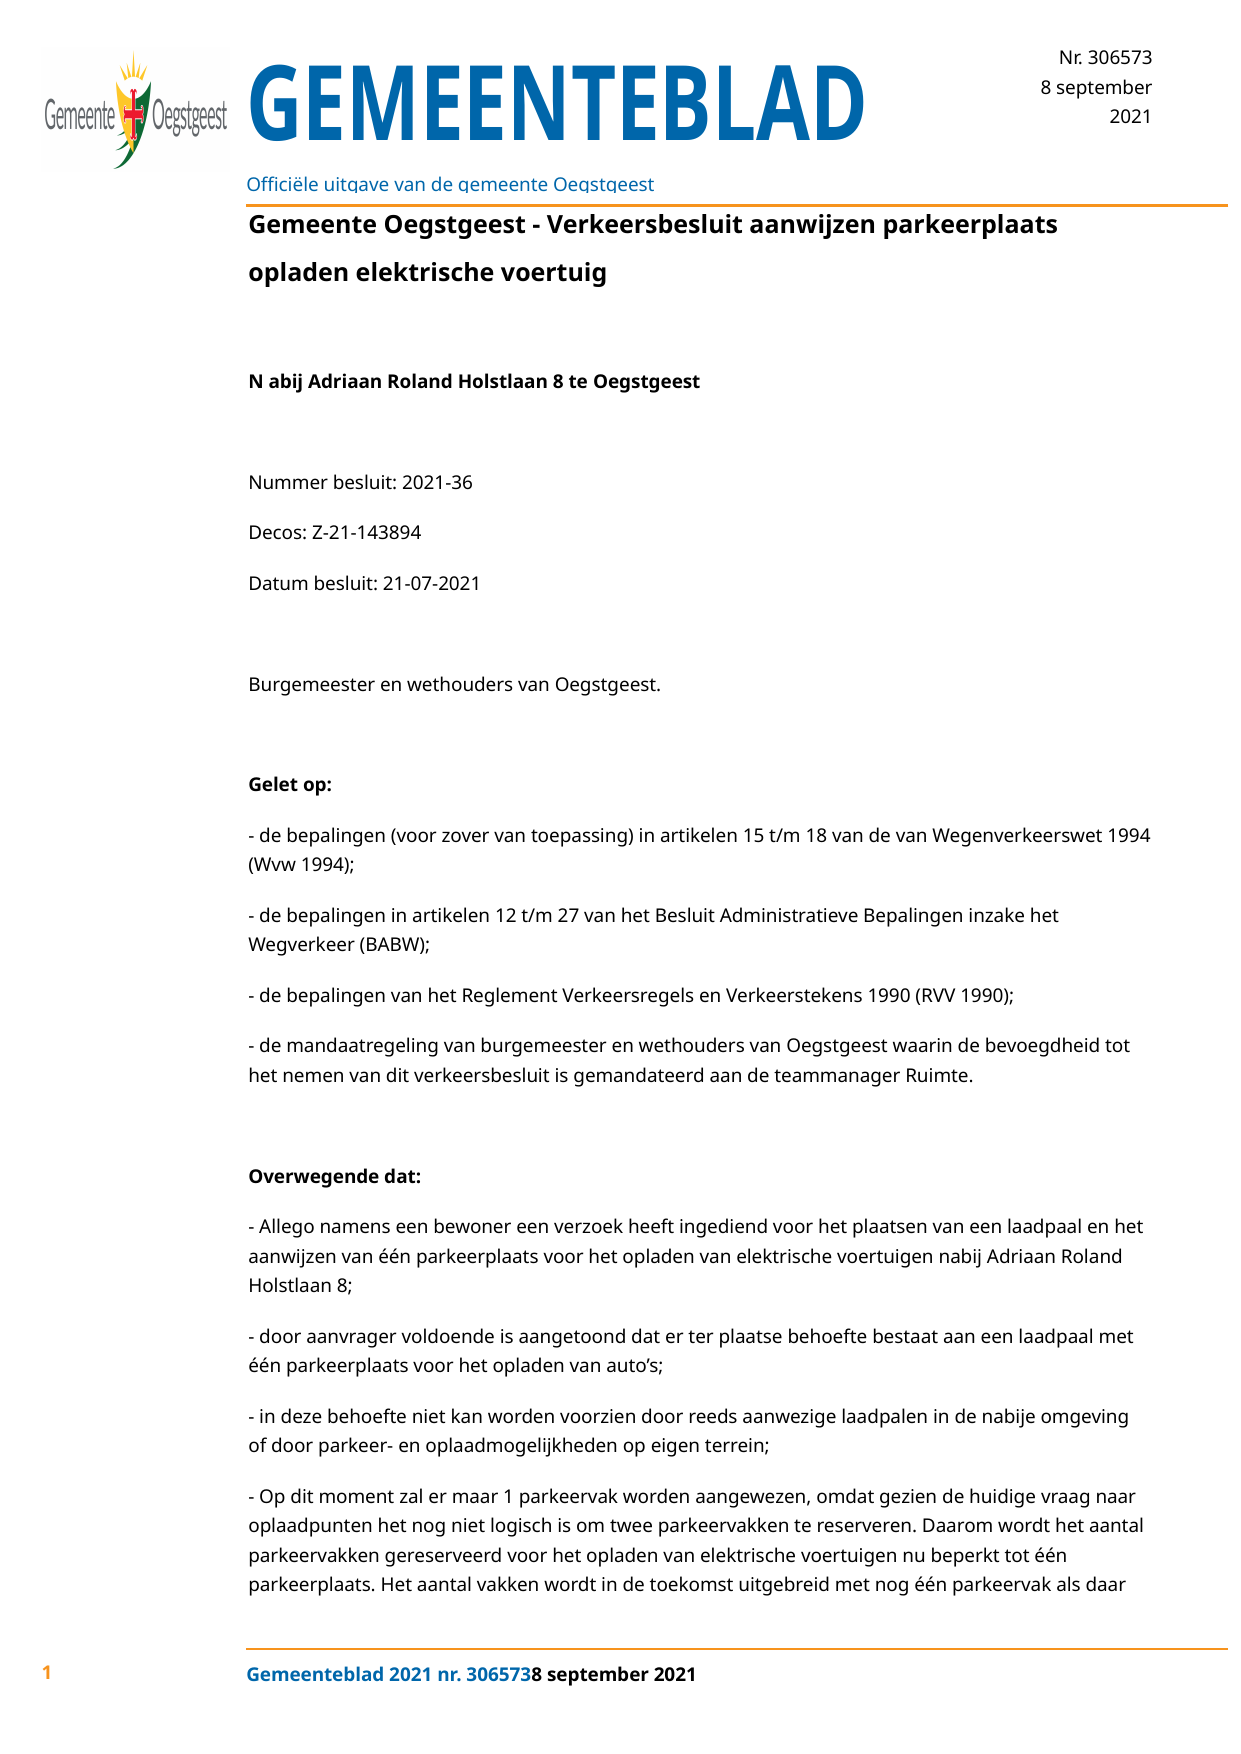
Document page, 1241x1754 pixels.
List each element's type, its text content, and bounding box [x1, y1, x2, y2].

text - de bepalingen van het Reglement Verkeersregels en Verkeerstekens 1990 (RVV 1990); [248, 982, 1152, 1008]
text Burgemeester en wethouders van Oegstgeest. [248, 671, 1152, 697]
text Gelet op: [248, 772, 1152, 797]
text - Op dit moment zal er maar 1 parkeervak worden aangewezen, omdat gezien de huidige vraag naar oplaadpunten het nog niet logisch is om twee parkeervakken te reserveren. Daarom wordt het aantal parkeervakken gereserveerd voor het opladen van elektrische voertuigen nu beperkt tot één parkeerplaats. Het aantal vakken wordt in de toekomst uitgebreid met nog één parkeervak als daar [248, 1483, 1152, 1597]
text Overwegende dat: [248, 1163, 1152, 1189]
text Datum besluit: 21-07-2021 [248, 570, 1152, 596]
text Decos: Z-21-143894 [248, 519, 1152, 545]
picture [41, 47, 231, 172]
text - Allego namens een bewoner een verzoek heeft ingediend voor het plaatsen van een laadpaal en het aanwijzen van één parkeerplaats voor het opladen van elektrische voertuigen nabij Adriaan Roland Holstlaan 8; [248, 1213, 1152, 1298]
text Gemeente Oegstgeest - Verkeersbesluit aanwijzen parkeerplaats opladen elektrische voertuig [248, 207, 1152, 288]
text - de bepalingen (voor zover van toepassing) in artikelen 15 t/m 18 van de van Wegenverkeerswet 1994 (Wvw 1994); [248, 822, 1152, 877]
text - de bepalingen in artikelen 12 t/m 27 van het Besluit Administratieve Bepalingen inzake het Wegverkeer (BABW); [248, 902, 1152, 957]
text - door aanvrager voldoende is aangetoond dat er ter plaatse behoefte bestaat aan een laadpaal met één parkeerplaats voor het opladen van auto’s; [248, 1323, 1152, 1378]
text Nummer besluit: 2021-36 [248, 469, 1152, 495]
text - in deze behoefte niet kan worden voorzien door reeds aanwezige laadpalen in de nabije omgeving of door parkeer- en oplaadmogelijkheden op eigen terrein; [248, 1403, 1152, 1458]
text N abij Adriaan Roland Holstlaan 8 te Oegstgeest [248, 368, 1152, 394]
text - de mandaatregeling van burgemeester en wethouders van Oegstgeest waarin de bevoegdheid tot het nemen van dit verkeersbesluit is gemandateerd aan de teammanager Ruimte. [248, 1032, 1152, 1088]
